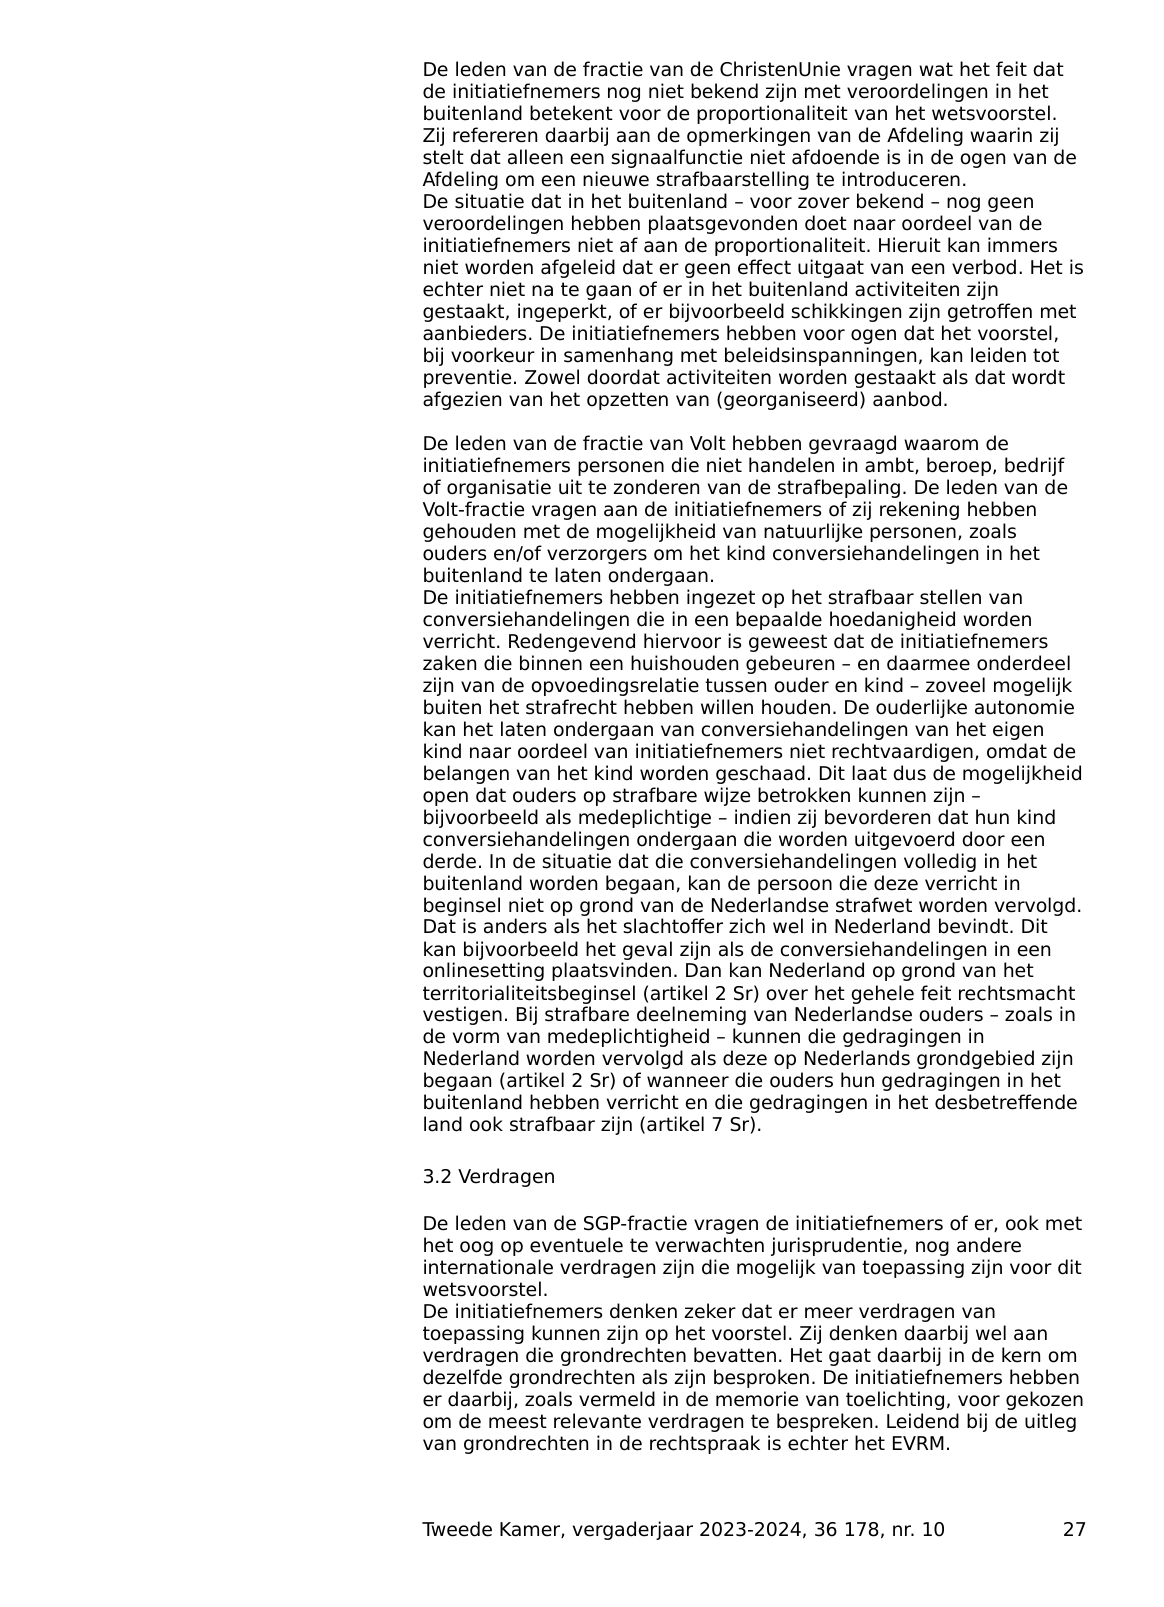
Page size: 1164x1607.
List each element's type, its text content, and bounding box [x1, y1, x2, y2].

text De leden van de fractie van Volt hebben gevraagd waarom de initiatiefnemers personen die niet handelen in ambt, beroep, bedrijf of organisatie uit te zonderen van de strafbepaling. De leden van de Volt-fractie vragen aan de initiatiefnemers of zij rekening hebben gehouden met de mogelijkheid van natuurlijke personen, zoals ouders en/of verzorgers om het kind conversiehandelingen in het buitenland te laten ondergaan. [422, 433, 1087, 587]
text De situatie dat in het buitenland – voor zover bekend – nog geen veroordelingen hebben plaatsgevonden doet naar oordeel van de initiatiefnemers niet af aan de proportionaliteit. Hieruit kan immers niet worden afgeleid dat er geen effect uitgaat van een verbod. Het is echter niet na te gaan of er in het buitenland activiteiten zijn gestaakt, ingeperkt, of er bijvoorbeeld schikkingen zijn getroffen met aanbieders. De initiatiefnemers hebben voor ogen dat het voorstel, bij voorkeur in samenhang met beleidsinspanningen, kan leiden tot preventie. Zowel doordat activiteiten worden gestaakt als dat wordt afgezien van het opzetten van (georganiseerd) aanbod. [422, 191, 1087, 411]
text De leden van de fractie van de ChristenUnie vragen wat het feit dat de initiatiefnemers nog niet bekend zijn met veroordelingen in het buitenland betekent voor de proportionaliteit van het wetsvoorstel. Zij refereren daarbij aan de opmerkingen van de Afdeling waarin zij stelt dat alleen een signaalfunctie niet afdoende is in de ogen van de Afdeling om een nieuwe strafbaarstelling te introduceren. [422, 59, 1087, 191]
text De leden van de SGP-fractie vragen de initiatiefnemers of er, ook met het oog op eventuele te verwachten jurisprudentie, nog andere internationale verdragen zijn die mogelijk van toepassing zijn voor dit wetsvoorstel. [422, 1213, 1087, 1301]
text De initiatiefnemers hebben ingezet op het strafbaar stellen van conversiehandelingen die in een bepaalde hoedanigheid worden verricht. Redengevend hiervoor is geweest dat de initiatiefnemers zaken die binnen een huishouden gebeuren – en daarmee onderdeel zijn van de opvoedingsrelatie tussen ouder en kind – zoveel mogelijk buiten het strafrecht hebben willen houden. De ouderlijke autonomie kan het laten ondergaan van conversiehandelingen van het eigen kind naar oordeel van initiatiefnemers niet rechtvaardigen, omdat de belangen van het kind worden geschaad. Dit laat dus de mogelijkheid open dat ouders op strafbare wijze betrokken kunnen zijn – bijvoorbeeld als medeplichtige – indien zij bevorderen dat hun kind conversiehandelingen ondergaan die worden uitgevoerd door een derde. In de situatie dat die conversiehandelingen volledig in het buitenland worden begaan, kan de persoon die deze verricht in beginsel niet op grond van de Nederlandse strafwet worden vervolgd. Dat is anders als het slachtoffer zich wel in Nederland bevindt. Dit kan bijvoorbeeld het geval zijn als de conversiehandelingen in een onlinesetting plaatsvinden. Dan kan Nederland op grond van het territorialiteitsbeginsel (artikel 2 Sr) over het gehele feit rechtsmacht vestigen. Bij strafbare deelneming van Nederlandse ouders – zoals in de vorm van medeplichtigheid – kunnen die gedragingen in Nederland worden vervolgd als deze op Nederlands grondgebied zijn begaan (artikel 2 Sr) of wanneer die ouders hun gedragingen in het buitenland hebben verricht en die gedragingen in het desbetreffende land ook strafbaar zijn (artikel 7 Sr). [422, 587, 1087, 1136]
subtitle 3.2 Verdragen [422, 1166, 1087, 1188]
text De initiatiefnemers denken zeker dat er meer verdragen van toepassing kunnen zijn op het voorstel. Zij denken daarbij wel aan verdragen die grondrechten bevatten. Het gaat daarbij in de kern om dezelfde grondrechten als zijn besproken. De initiatiefnemers hebben er daarbij, zoals vermeld in de memorie van toelichting, voor gekozen om de meest relevante verdragen te bespreken. Leidend bij de uitleg van grondrechten in de rechtspraak is echter het EVRM. [422, 1301, 1087, 1455]
